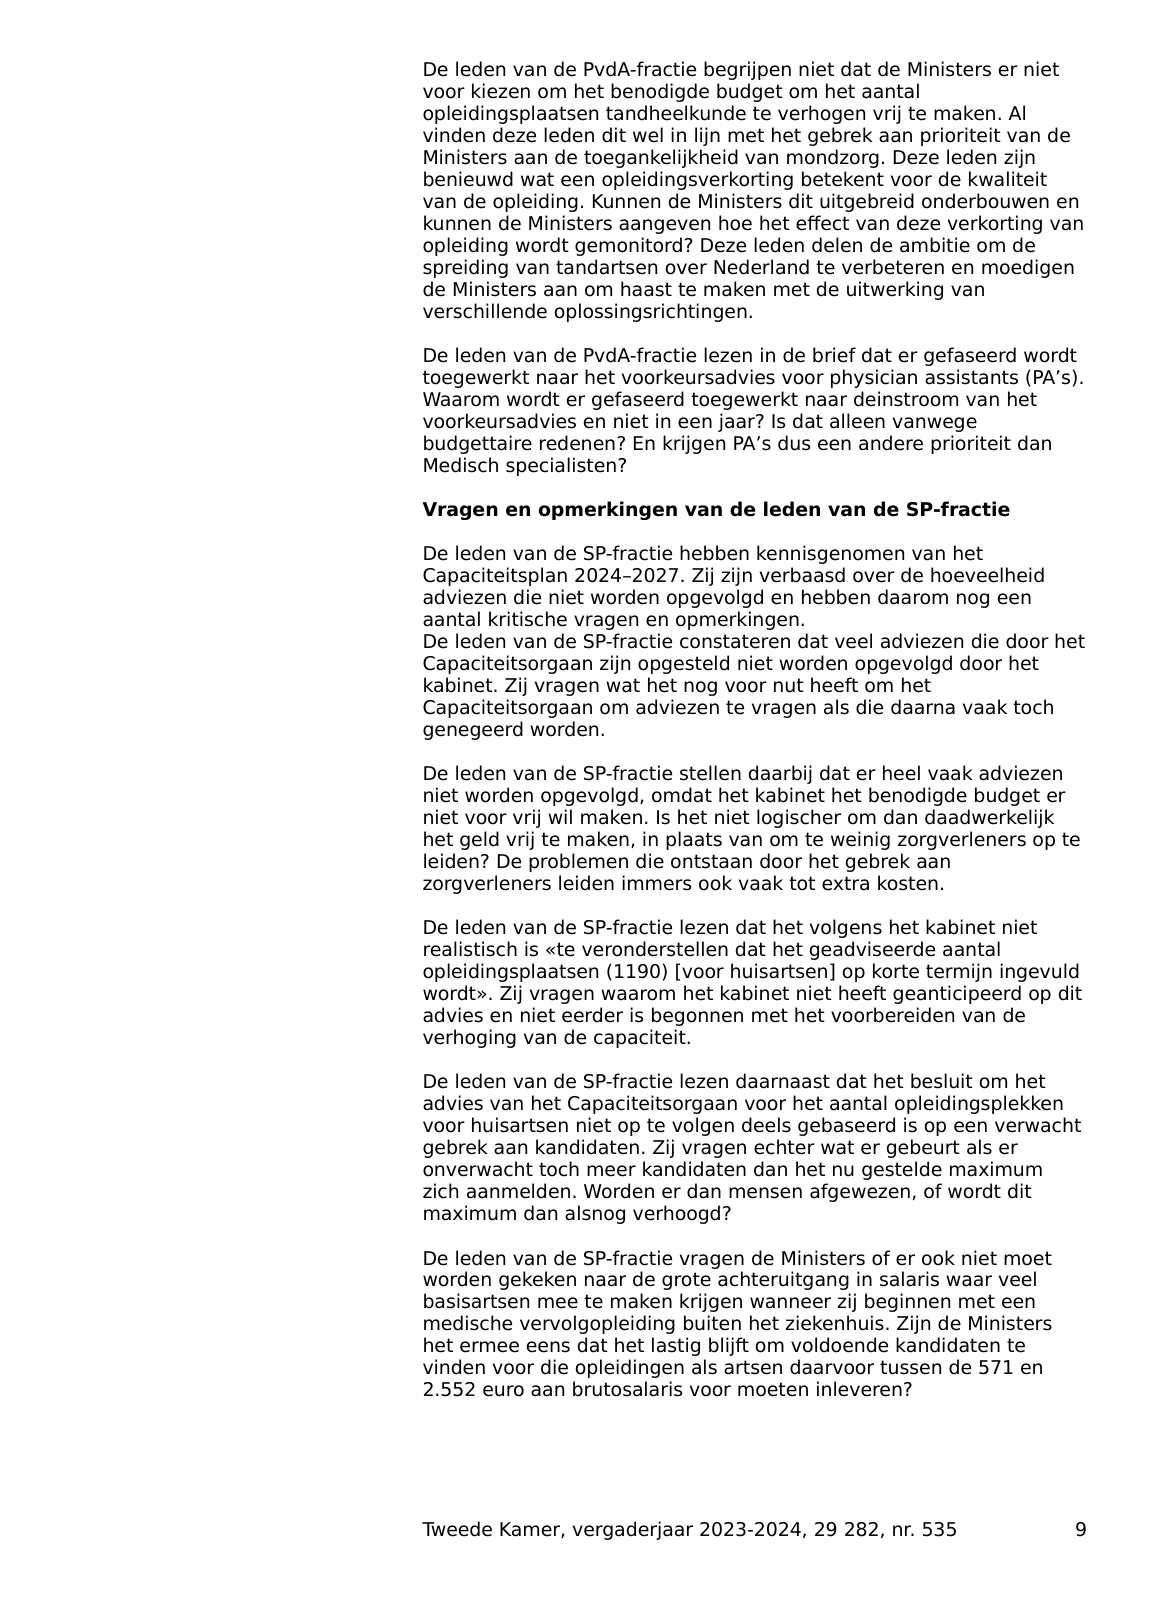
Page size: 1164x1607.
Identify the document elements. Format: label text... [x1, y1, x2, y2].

text De leden van de SP-fractie constateren dat veel adviezen die door het Capaciteitsorgaan zijn opgesteld niet worden opgevolgd door het kabinet. Zij vragen wat het nog voor nut heeft om het Capaciteitsorgaan om adviezen te vragen als die daarna vaak toch genegeerd worden. [422, 631, 1087, 741]
text De leden van de SP-fractie lezen daarnaast dat het besluit om het advies van het Capaciteitsorgaan voor het aantal opleidingsplekken voor huisartsen niet op te volgen deels gebaseerd is op een verwacht gebrek aan kandidaten. Zij vragen echter wat er gebeurt als er onverwacht toch meer kandidaten dan het nu gestelde maximum zich aanmelden. Worden er dan mensen afgewezen, of wordt dit maximum dan alsnog verhoogd? [422, 1071, 1087, 1225]
subtitle Vragen en opmerkingen van de leden van de SP-fractie [422, 499, 1087, 521]
text De leden van de PvdA-fractie begrijpen niet dat de Ministers er niet voor kiezen om het benodigde budget om het aantal opleidingsplaatsen tandheelkunde te verhogen vrij te maken. Al vinden deze leden dit wel in lijn met het gebrek aan prioriteit van de Ministers aan de toegankelijkheid van mondzorg. Deze leden zijn benieuwd wat een opleidingsverkorting betekent voor de kwaliteit van de opleiding. Kunnen de Ministers dit uitgebreid onderbouwen en kunnen de Ministers aangeven hoe het effect van deze verkorting van opleiding wordt gemonitord? Deze leden delen de ambitie om de spreiding van tandartsen over Nederland te verbeteren en moedigen de Ministers aan om haast te maken met de uitwerking van verschillende oplossingsrichtingen. [422, 59, 1087, 323]
text De leden van de SP-fractie hebben kennisgenomen van het Capaciteitsplan 2024–2027. Zij zijn verbaasd over de hoeveelheid adviezen die niet worden opgevolgd en hebben daarom nog een aantal kritische vragen en opmerkingen. [422, 543, 1087, 631]
text De leden van de SP-fractie lezen dat het volgens het kabinet niet realistisch is «te veronderstellen dat het geadviseerde aantal opleidingsplaatsen (1190) [voor huisartsen] op korte termijn ingevuld wordt». Zij vragen waarom het kabinet niet heeft geanticipeerd op dit advies en niet eerder is begonnen met het voorbereiden van de verhoging van de capaciteit. [422, 917, 1087, 1049]
text De leden van de SP-fractie stellen daarbij dat er heel vaak adviezen niet worden opgevolgd, omdat het kabinet het benodigde budget er niet voor vrij wil maken. Is het niet logischer om dan daadwerkelijk het geld vrij te maken, in plaats van om te weinig zorgverleners op te leiden? De problemen die ontstaan door het gebrek aan zorgverleners leiden immers ook vaak tot extra kosten. [422, 763, 1087, 895]
text De leden van de SP-fractie vragen de Ministers of er ook niet moet worden gekeken naar de grote achteruitgang in salaris waar veel basisartsen mee te maken krijgen wanneer zij beginnen met een medische vervolgopleiding buiten het ziekenhuis. Zijn de Ministers het ermee eens dat het lastig blijft om voldoende kandidaten te vinden voor die opleidingen als artsen daarvoor tussen de 571 en 2.552 euro aan brutosalaris voor moeten inleveren? [422, 1247, 1087, 1401]
text De leden van de PvdA-fractie lezen in de brief dat er gefaseerd wordt toegewerkt naar het voorkeursadvies voor physician assistants (PA’s). Waarom wordt er gefaseerd toegewerkt naar deinstroom van het voorkeursadvies en niet in een jaar? Is dat alleen vanwege budgettaire redenen? En krijgen PA’s dus een andere prioriteit dan Medisch specialisten? [422, 345, 1087, 477]
